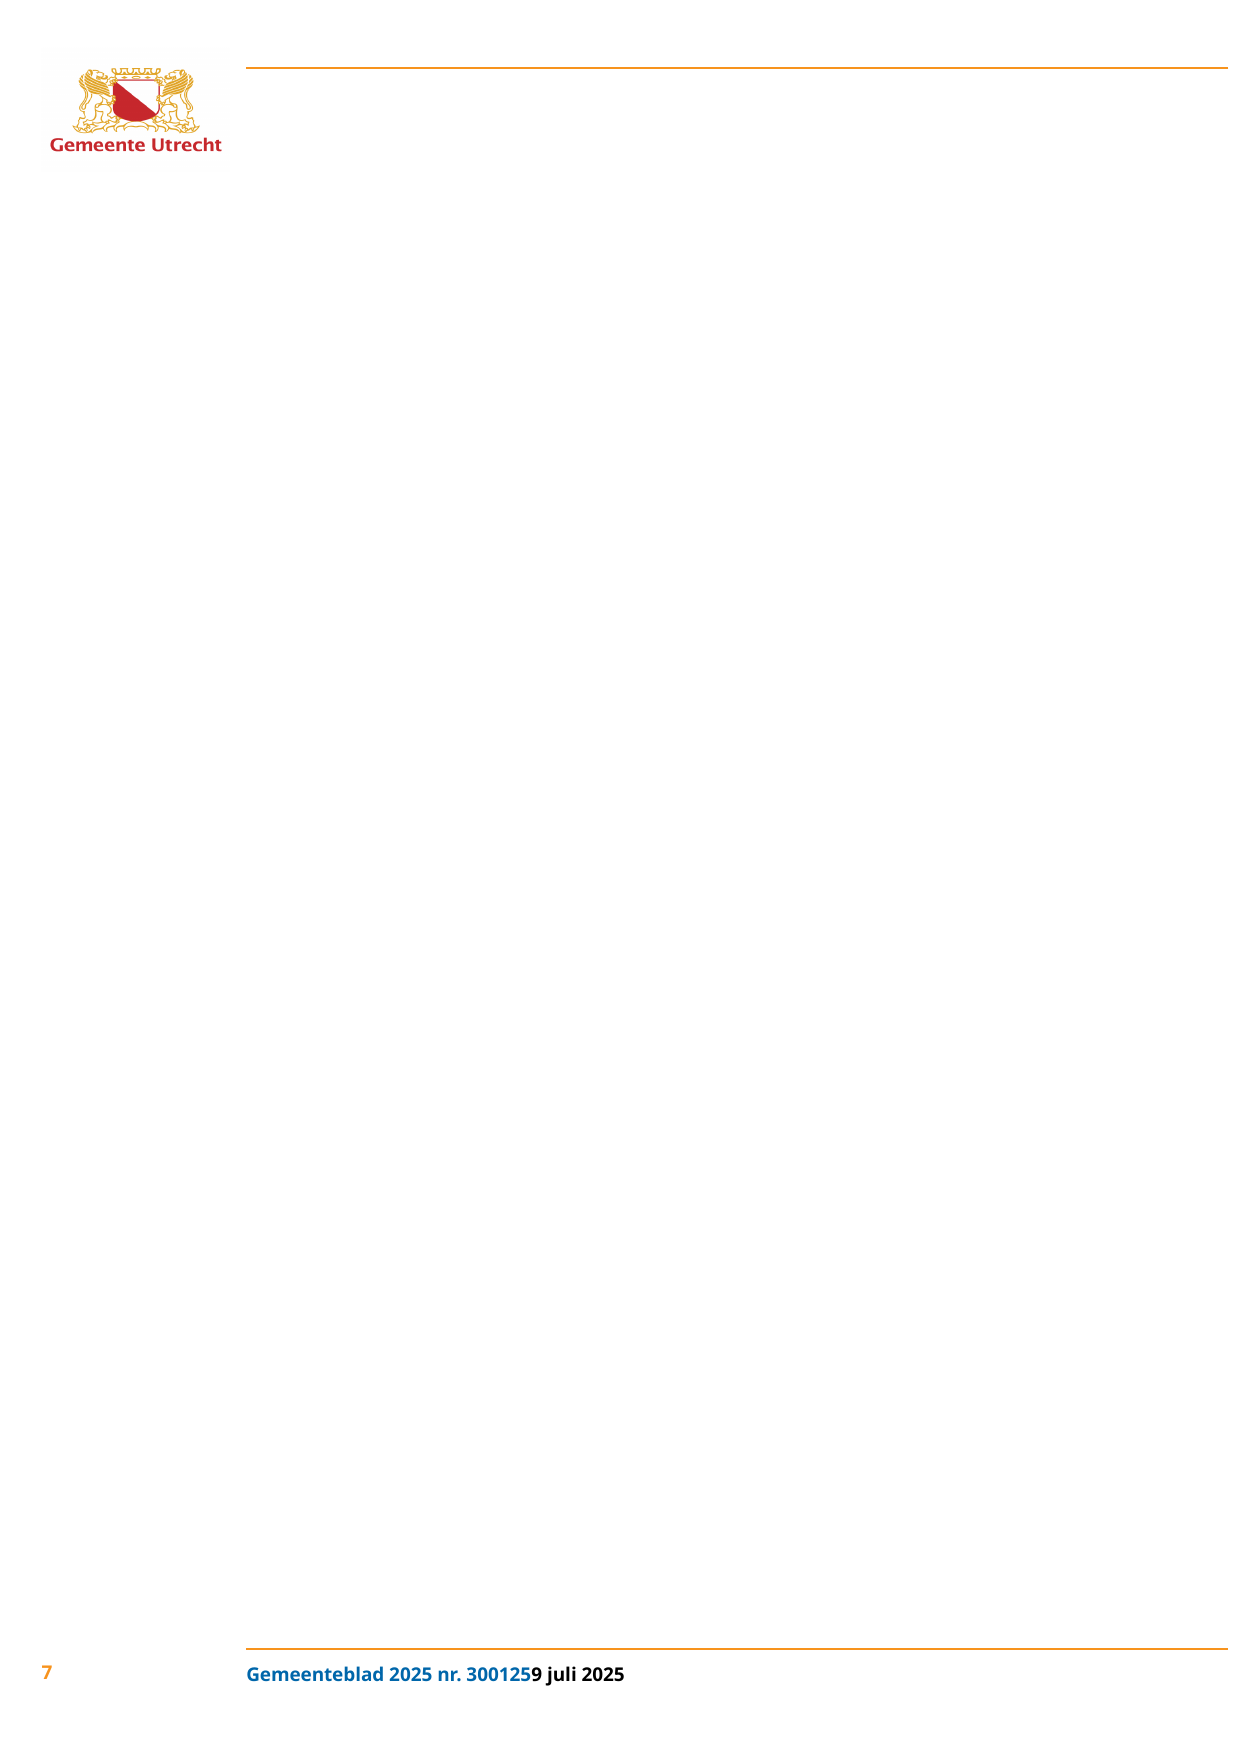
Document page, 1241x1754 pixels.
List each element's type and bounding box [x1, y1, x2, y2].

picture [41, 47, 231, 172]
